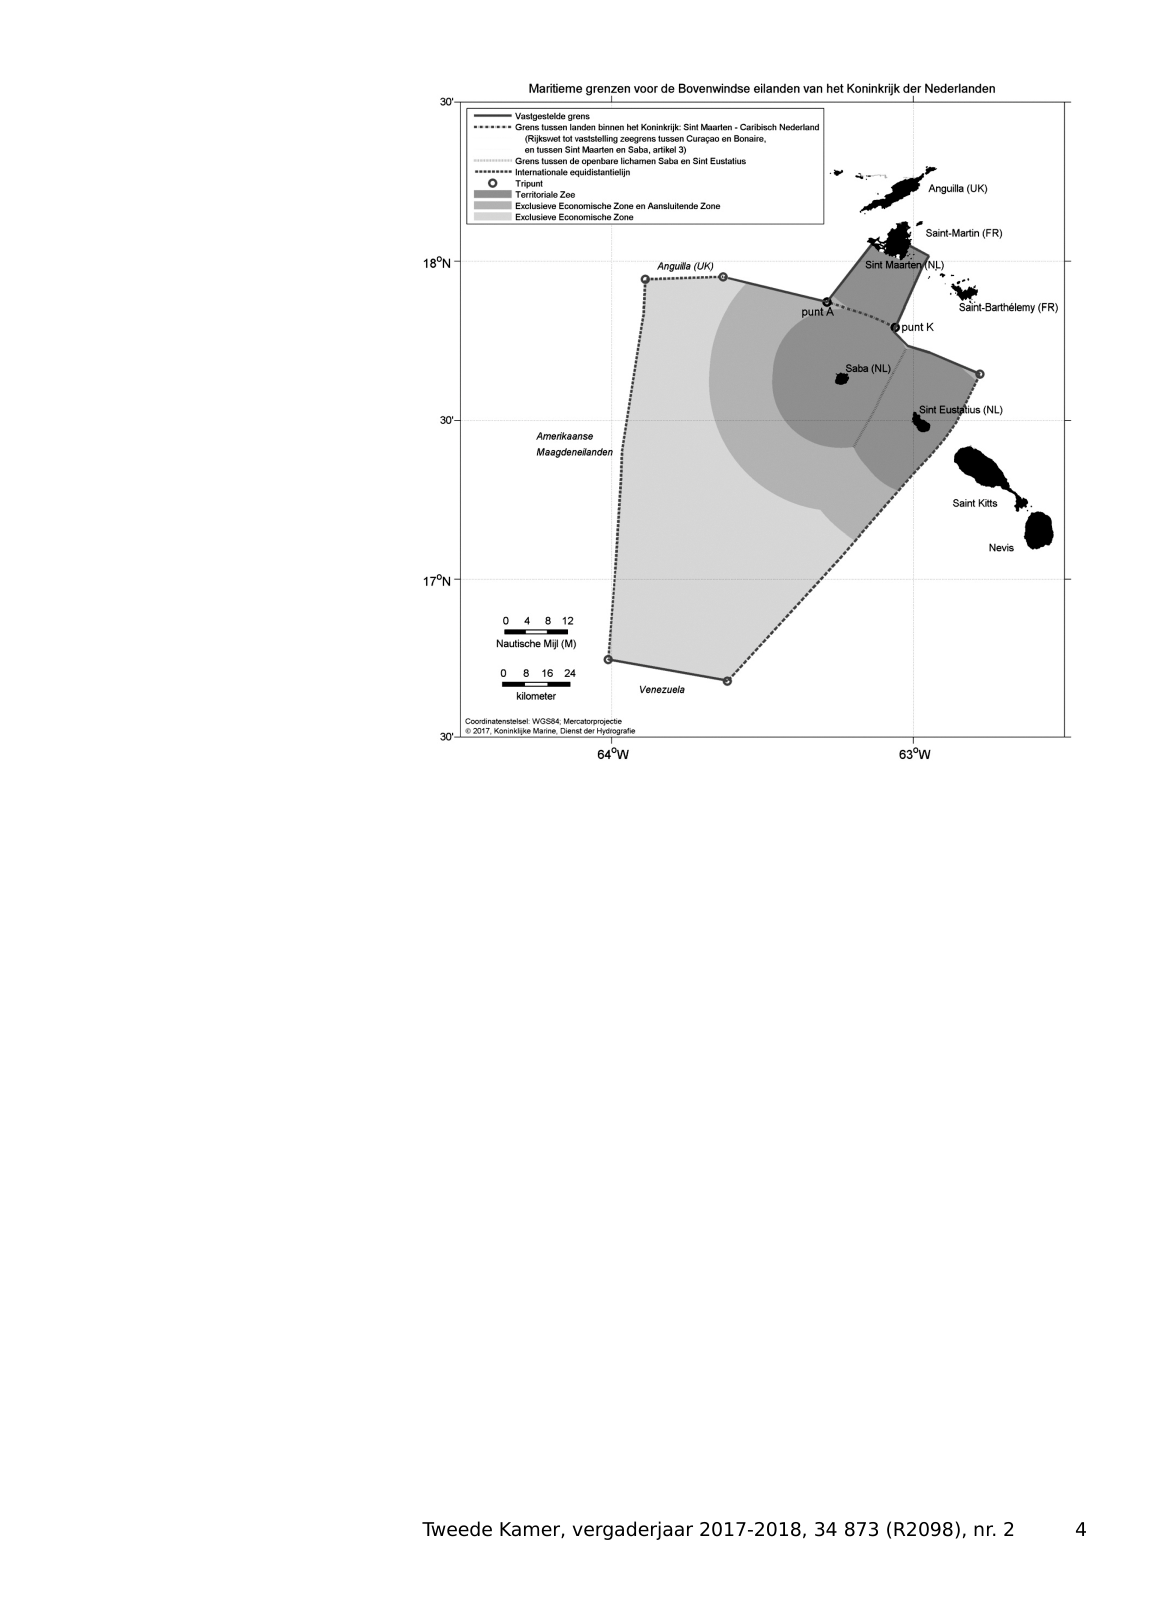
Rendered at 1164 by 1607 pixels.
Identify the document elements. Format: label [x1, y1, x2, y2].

picture [422, 81, 1072, 761]
